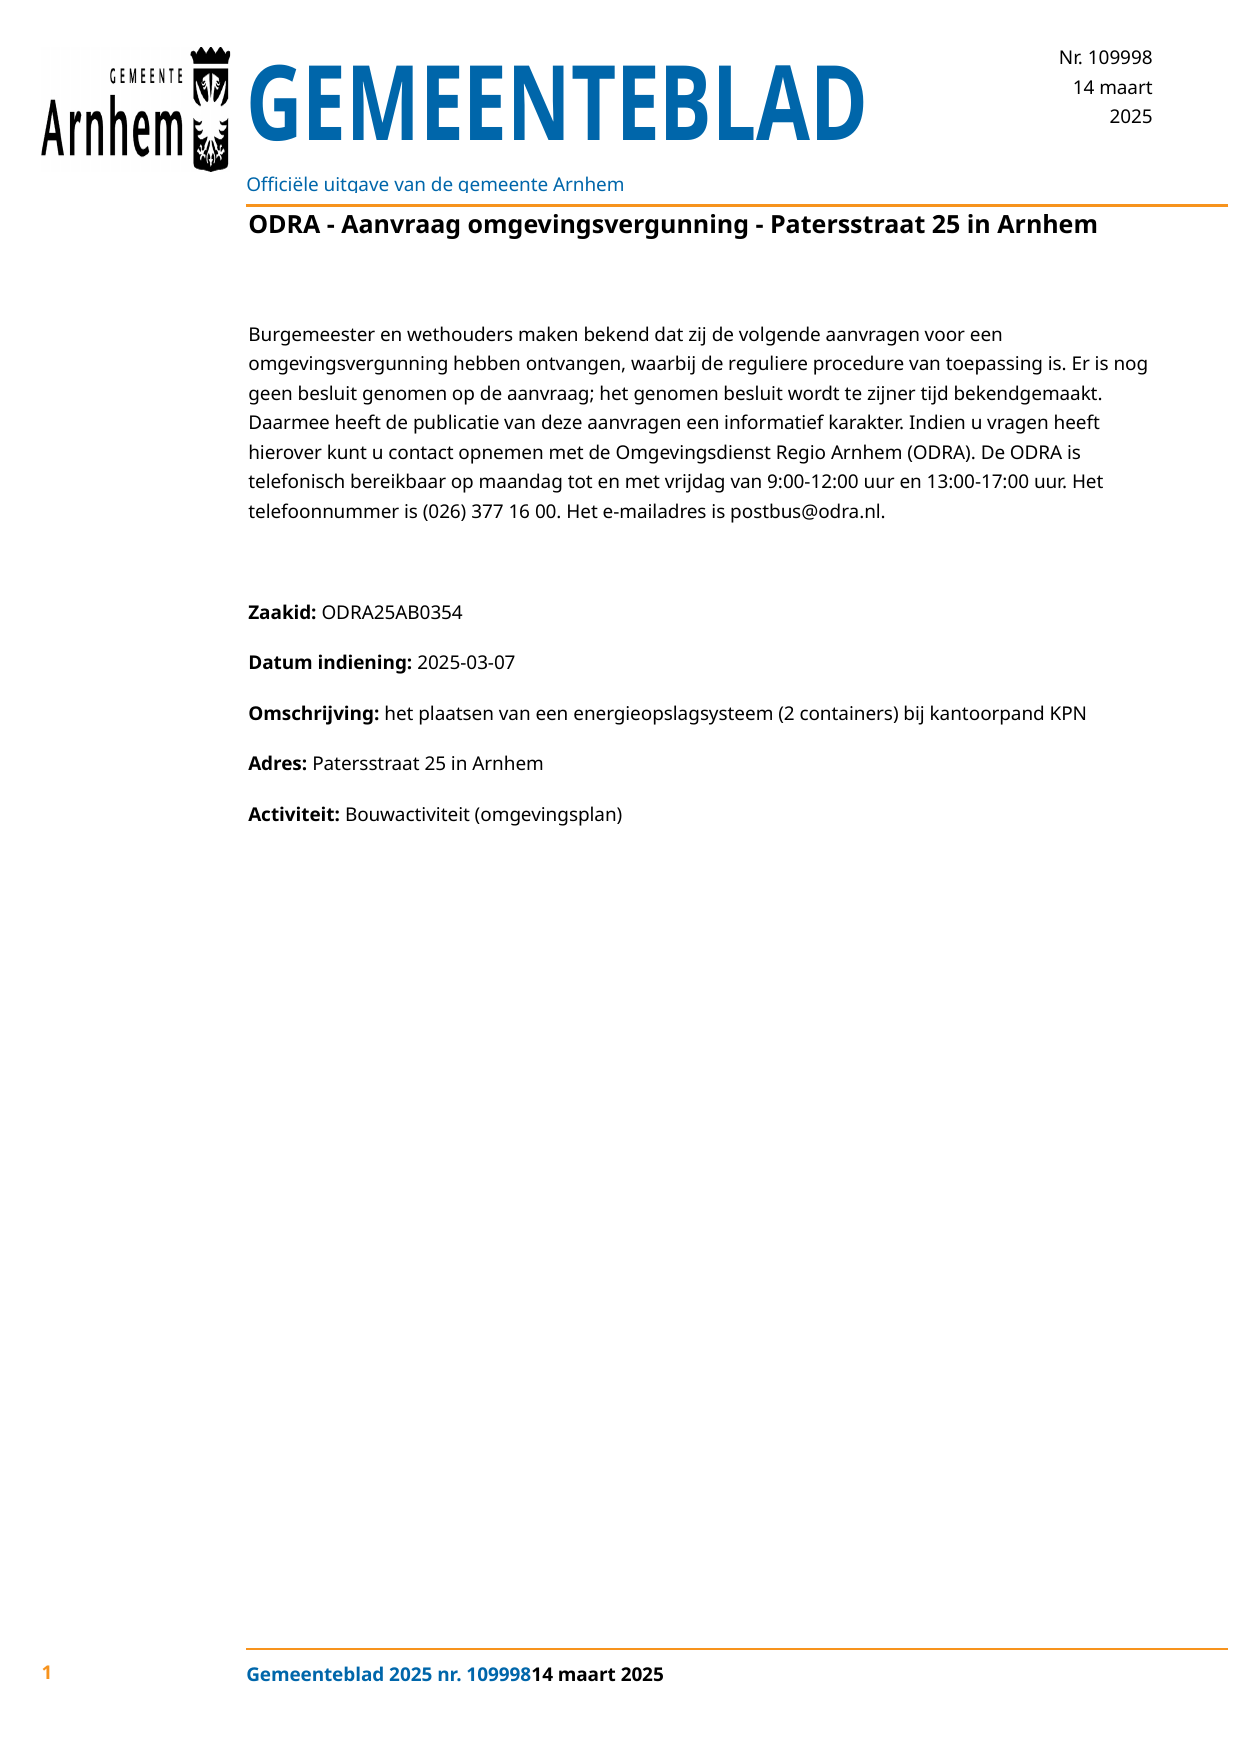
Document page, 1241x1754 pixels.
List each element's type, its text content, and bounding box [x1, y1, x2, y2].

text Adres: Patersstraat 25 in Arnhem [248, 750, 1152, 776]
text Zaakid: ODRA25AB0354 [248, 599, 1152, 625]
text Datum indiening: 2025-03-07 [248, 649, 1152, 675]
text Omschrijving: het plaatsen van een energieopslagsysteem (2 containers) bij kantoorpand KPN [248, 700, 1152, 726]
text Activiteit: Bouwactiviteit (omgevingsplan) [248, 801, 1152, 826]
text Burgemeester en wethouders maken bekend dat zij de volgende aanvragen voor een omgevingsvergunning hebben ontvangen, waarbij de reguliere procedure van toepassing is. Er is nog geen besluit genomen op de aanvraag; het genomen besluit wordt te zijner tijd bekendgemaakt. Daarmee heeft de publicatie van deze aanvragen een informatief karakter. Indien u vragen heeft hierover kunt u contact opnemen met de Omgevingsdienst Regio Arnhem (ODRA). De ODRA is telefonisch bereikbaar op maandag tot en met vrijdag van 9:00-12:00 uur en 13:00-17:00 uur. Het telefoonnummer is (026) 377 16 00. Het e-mailadres is postbus@odra.nl. [248, 321, 1152, 524]
picture [41, 47, 231, 172]
text ODRA - Aanvraag omgevingsvergunning - Patersstraat 25 in Arnhem [248, 207, 1152, 241]
